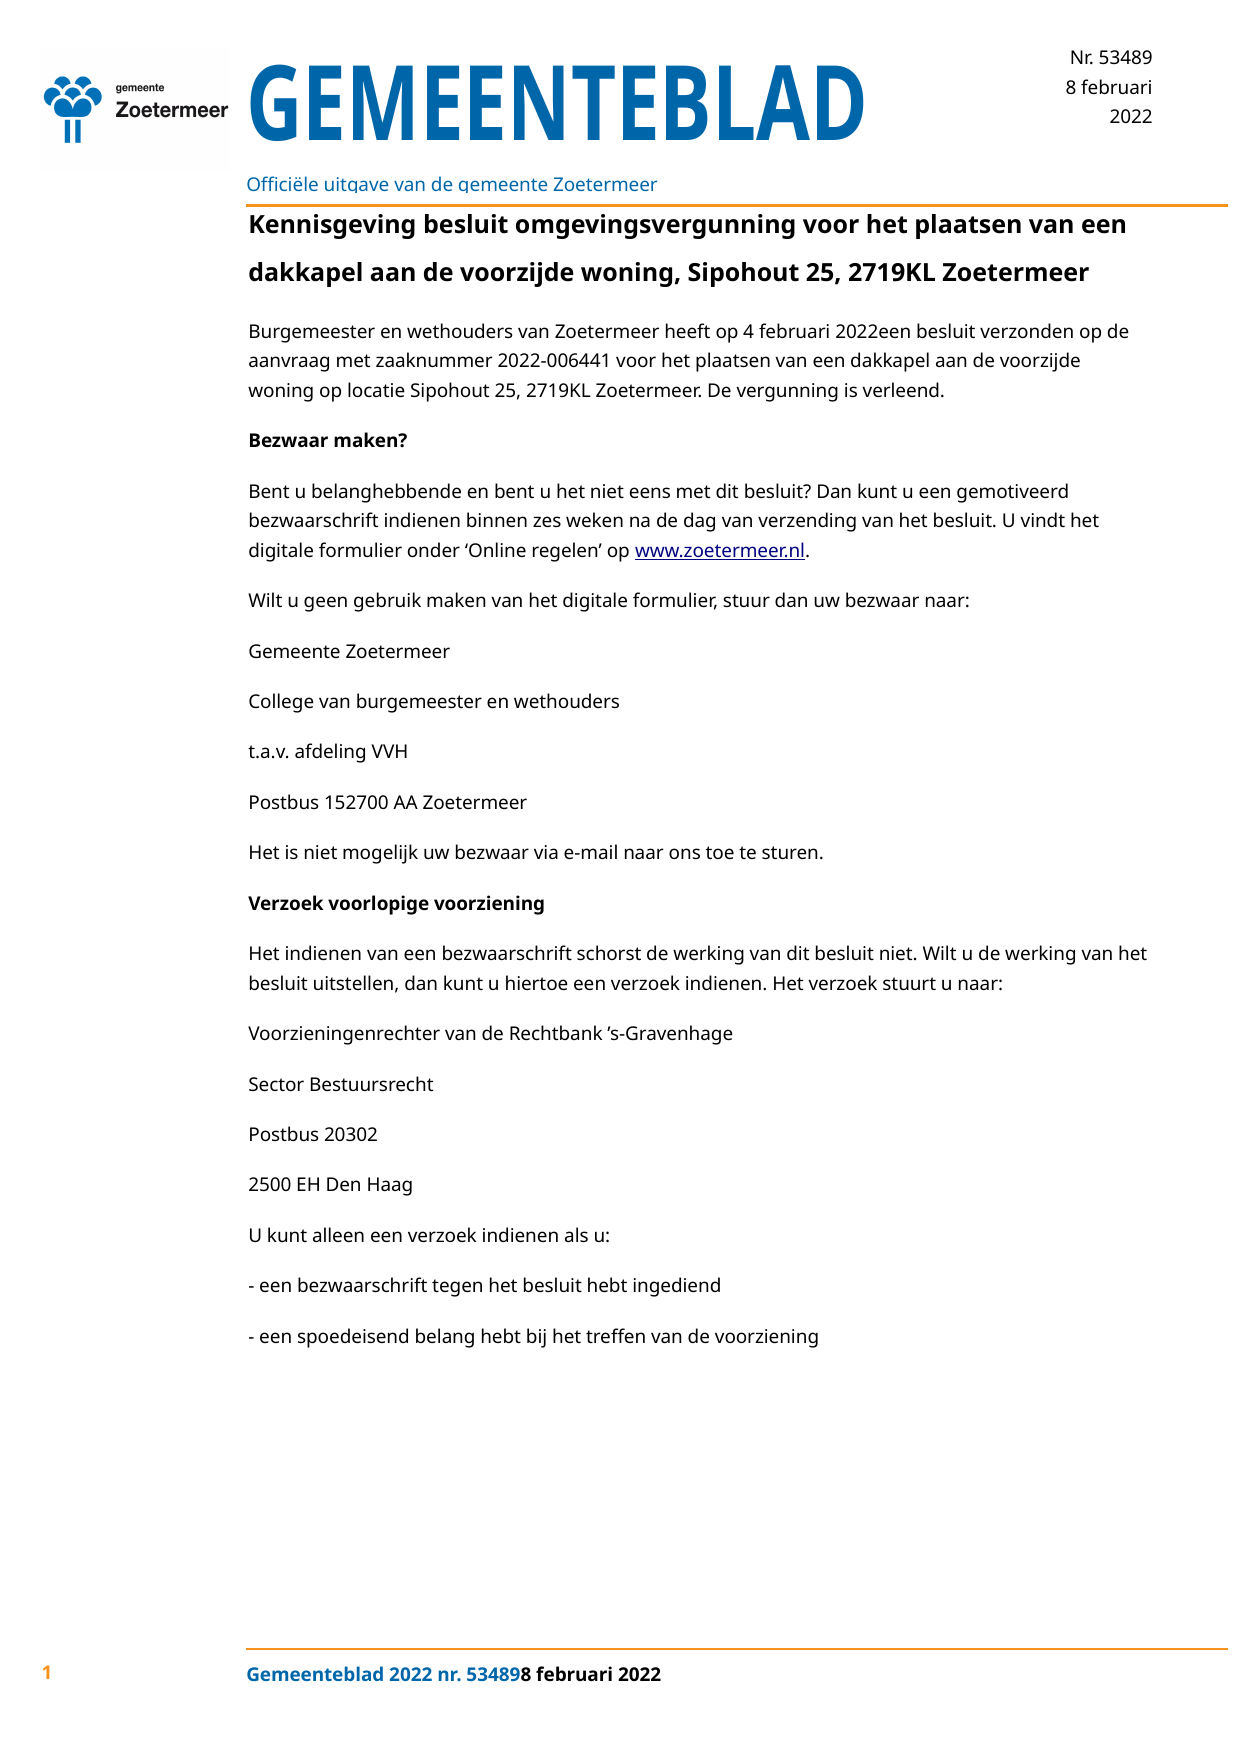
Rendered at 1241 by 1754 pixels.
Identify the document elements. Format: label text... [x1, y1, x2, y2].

text College van burgemeester en wethouders [248, 688, 1152, 714]
text - een bezwaarschrift tegen het besluit hebt ingediend [248, 1272, 1152, 1298]
picture [41, 47, 231, 172]
text 2500 EH Den Haag [248, 1172, 1152, 1197]
text - een spoedeisend belang hebt bij het treffen van de voorziening [248, 1323, 1152, 1349]
text Postbus 20302 [248, 1121, 1152, 1147]
text Bezwaar maken? [248, 427, 1152, 453]
text U kunt alleen een verzoek indienen als u: [248, 1222, 1152, 1248]
text Postbus 152700 AA Zoetermeer [248, 789, 1152, 815]
text Kennisgeving besluit omgevingsvergunning voor het plaatsen van een dakkapel aan de voorzijde woning, Sipohout 25, 2719KL Zoetermeer [248, 207, 1152, 288]
text Bent u belanghebbende en bent u het niet eens met dit besluit? Dan kunt u een gemotiveerd bezwaarschrift indienen binnen zes weken na de dag van verzending van het besluit. U vindt het digitale formulier onder ‘Online regelen’ op www.zoetermeer.nl. [248, 478, 1152, 563]
text Gemeente Zoetermeer [248, 638, 1152, 664]
text Het indienen van een bezwaarschrift schorst de werking van dit besluit niet. Wilt u de werking van het besluit uitstellen, dan kunt u hiertoe een verzoek indienen. Het verzoek stuurt u naar: [248, 940, 1152, 996]
text Burgemeester en wethouders van Zoetermeer heeft op 4 februari 2022een besluit verzonden op de aanvraag met zaaknummer 2022-006441 voor het plaatsen van een dakkapel aan de voorzijde woning op locatie Sipohout 25, 2719KL Zoetermeer. De vergunning is verleend. [248, 318, 1152, 403]
text Het is niet mogelijk uw bezwaar via e-mail naar ons toe te sturen. [248, 839, 1152, 865]
text t.a.v. afdeling VVH [248, 739, 1152, 764]
text Wilt u geen gebruik maken van het digitale formulier, stuur dan uw bezwaar naar: [248, 587, 1152, 613]
text Voorzieningenrechter van de Rechtbank ’s-Gravenhage [248, 1020, 1152, 1046]
text Verzoek voorlopige voorziening [248, 890, 1152, 916]
text Sector Bestuursrecht [248, 1071, 1152, 1097]
